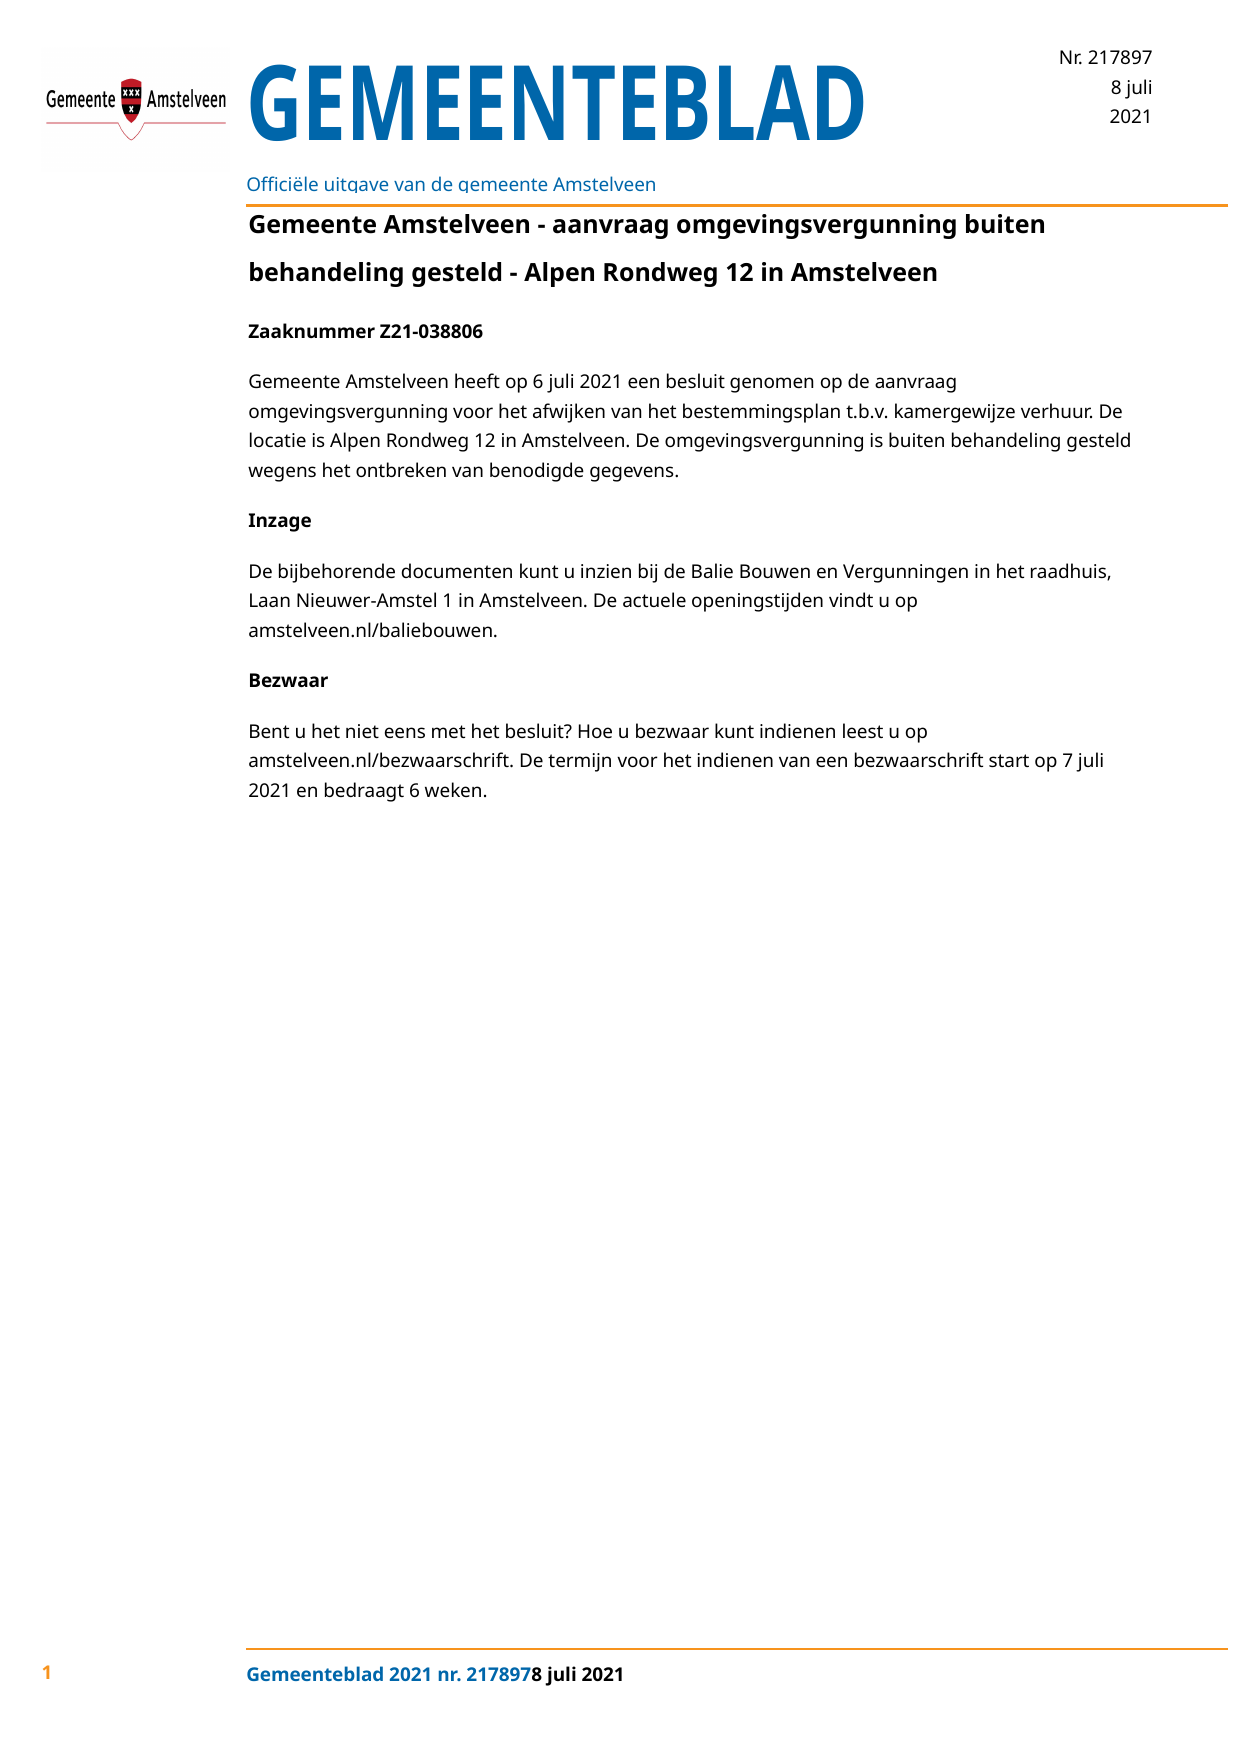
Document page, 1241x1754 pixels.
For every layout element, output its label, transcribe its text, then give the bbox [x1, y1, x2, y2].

text Zaaknummer Z21-038806 [248, 318, 1152, 344]
text Bezwaar [248, 667, 1152, 693]
text Gemeente Amstelveen - aanvraag omgevingsvergunning buiten behandeling gesteld - Alpen Rondweg 12 in Amstelveen [248, 207, 1152, 288]
text De bijbehorende documenten kunt u inzien bij de Balie Bouwen en Vergunningen in het raadhuis, Laan Nieuwer-Amstel 1 in Amstelveen. De actuele openingstijden vindt u op amstelveen.nl/baliebouwen. [248, 558, 1152, 643]
text Gemeente Amstelveen heeft op 6 juli 2021 een besluit genomen op de aanvraag omgevingsvergunning voor het afwijken van het bestemmingsplan t.b.v. kamergewijze verhuur. De locatie is Alpen Rondweg 12 in Amstelveen. De omgevingsvergunning is buiten behandeling gesteld wegens het ontbreken van benodigde gegevens. [248, 368, 1152, 483]
picture [41, 47, 231, 172]
text Inzage [248, 507, 1152, 533]
text Bent u het niet eens met het besluit? Hoe u bezwaar kunt indienen leest u op amstelveen.nl/bezwaarschrift. De termijn voor het indienen van een bezwaarschrift start op 7 juli 2021 en bedraagt 6 weken. [248, 718, 1152, 803]
